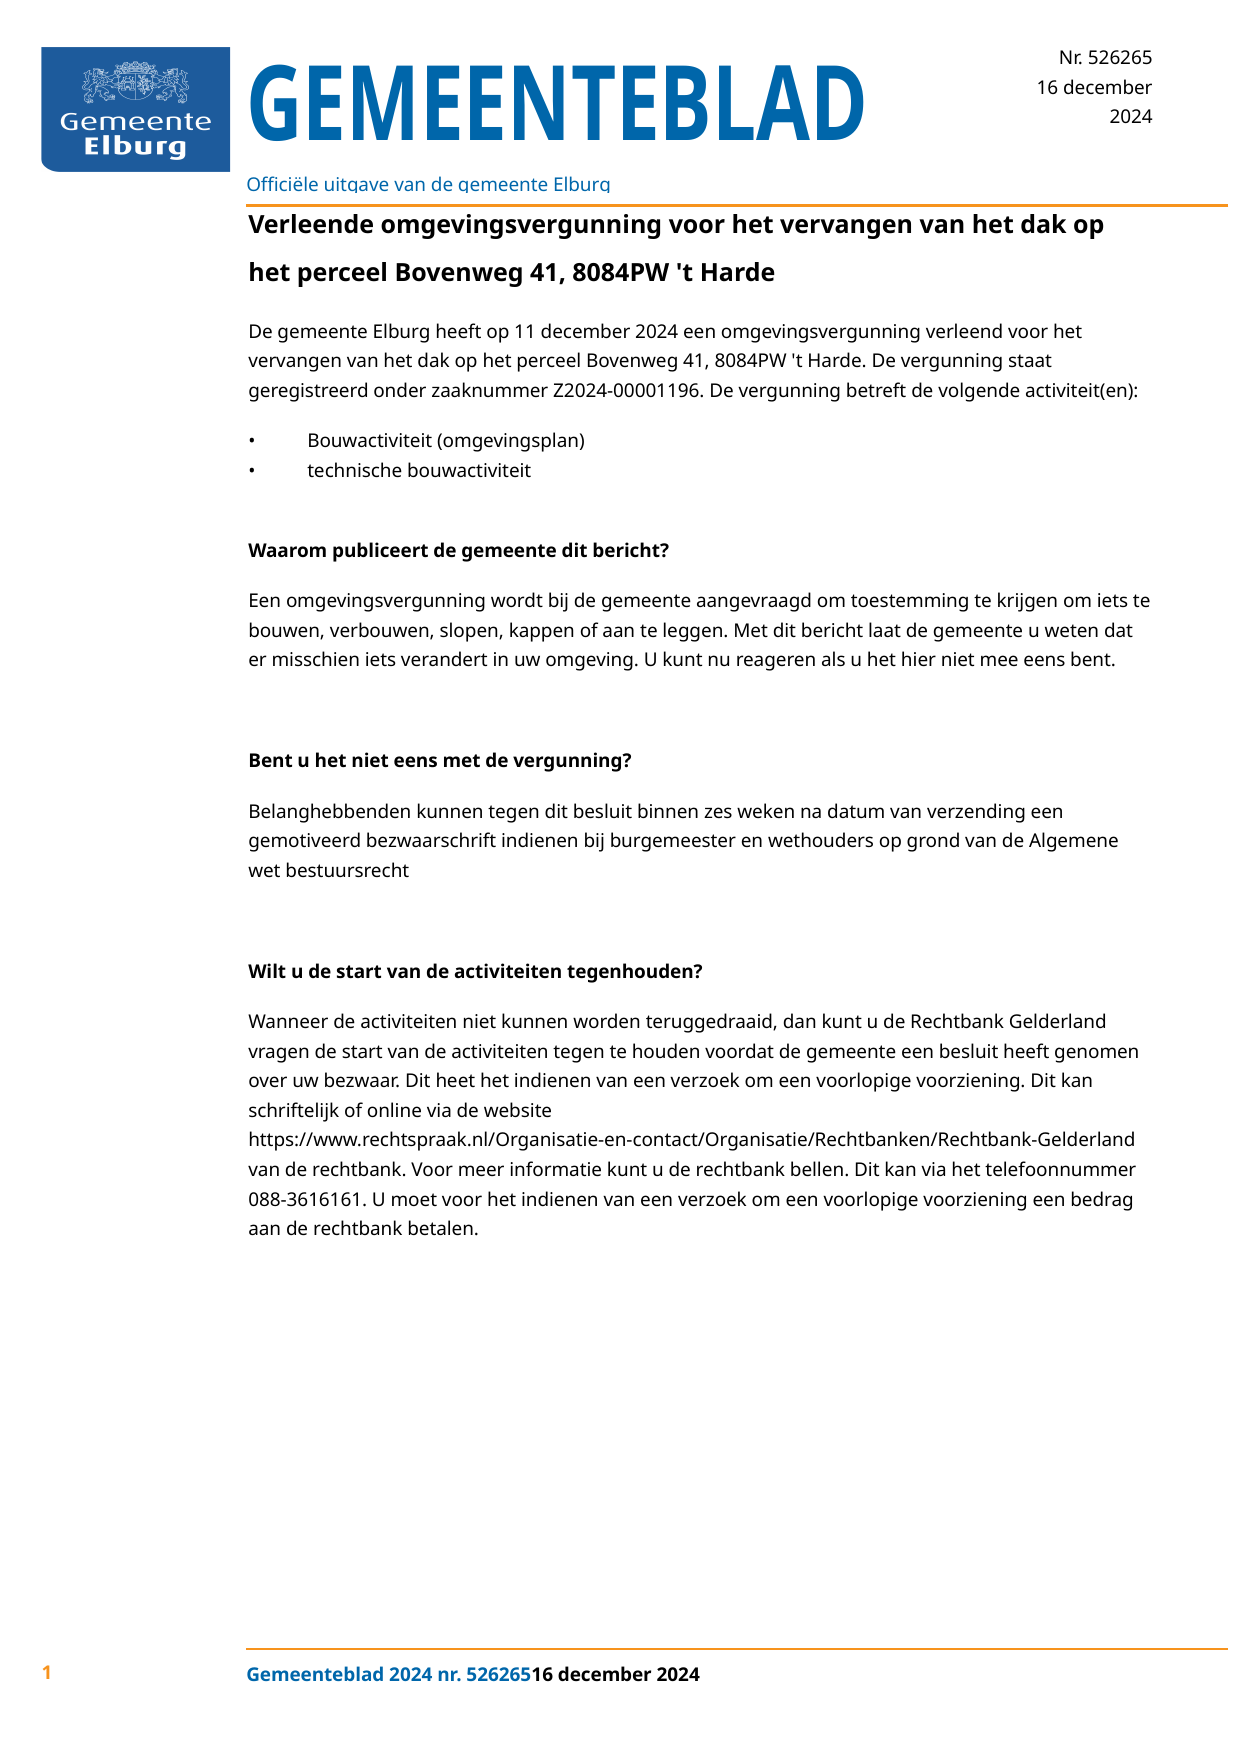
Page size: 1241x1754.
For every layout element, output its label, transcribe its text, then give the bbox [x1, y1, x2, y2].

text Bent u het niet eens met de vergunning? [248, 747, 1152, 773]
text Wilt u de start van de activiteiten tegenhouden? [248, 958, 1152, 984]
text Waarom publiceert de gemeente dit bericht? [248, 537, 1152, 563]
text Een omgevingsvergunning wordt bij de gemeente aangevraagd om toestemming te krijgen om iets te bouwen, verbouwen, slopen, kappen of aan te leggen. Met dit bericht laat de gemeente u weten dat er misschien iets verandert in uw omgeving. U kunt nu reageren als u het hier niet mee eens bent. [248, 587, 1152, 672]
list technische bouwactiviteit [248, 457, 1152, 483]
list Bouwactiviteit (omgevingsplan) [248, 427, 1152, 453]
picture [41, 47, 231, 172]
text De gemeente Elburg heeft op 11 december 2024 een omgevingsvergunning verleend voor het vervangen van het dak op het perceel Bovenweg 41, 8084PW 't Harde. De vergunning staat geregistreerd onder zaaknummer Z2024-00001196. De vergunning betreft de volgende activiteit(en): [248, 318, 1152, 403]
text Belanghebbenden kunnen tegen dit besluit binnen zes weken na datum van verzending een gemotiveerd bezwaarschrift indienen bij burgemeester en wethouders op grond van de Algemene wet bestuursrecht [248, 798, 1152, 883]
text Wanneer de activiteiten niet kunnen worden teruggedraaid, dan kunt u de Rechtbank Gelderland vragen de start van de activiteiten tegen te houden voordat de gemeente een besluit heeft genomen over uw bezwaar. Dit heet het indienen van een verzoek om een voorlopige voorziening. Dit kan schriftelijk of online via de website https://www.rechtspraak.nl/Organisatie-en-contact/Organisatie/Rechtbanken/Rechtbank-Gelderland van de rechtbank. Voor meer informatie kunt u de rechtbank bellen. Dit kan via het telefoonnummer 088-3616161. U moet voor het indienen van een verzoek om een voorlopige voorziening een bedrag aan de rechtbank betalen. [248, 1008, 1152, 1241]
text Verleende omgevingsvergunning voor het vervangen van het dak op het perceel Bovenweg 41, 8084PW 't Harde [248, 207, 1152, 288]
